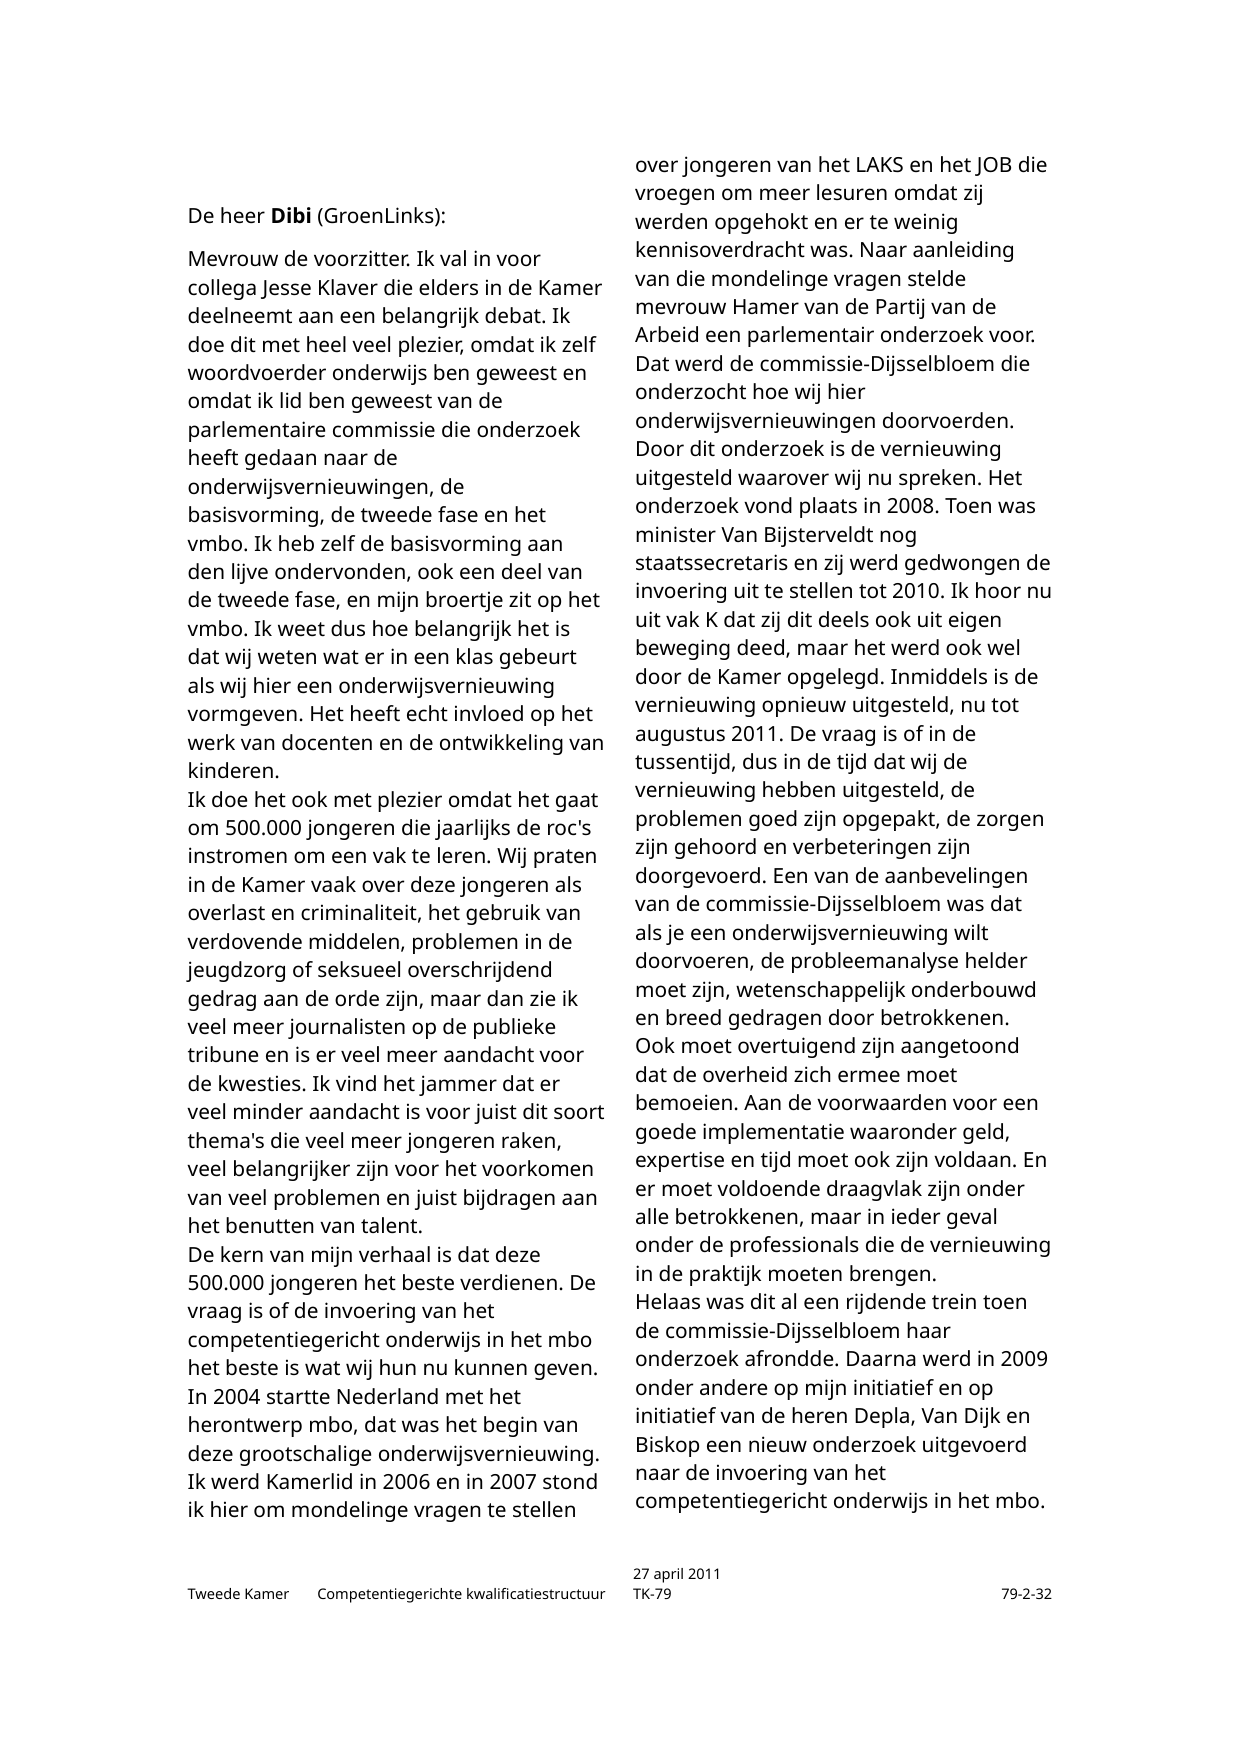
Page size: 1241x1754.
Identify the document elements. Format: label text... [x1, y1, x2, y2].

text Helaas was dit al een rijdende trein toen de commissie-Dijsselbloem haar onderzoek afrondde. Daarna werd in 2009 onder andere op mijn initiatief en op initiatief van de heren Depla, Van Dijk en Biskop een nieuw onderzoek uitgevoerd naar de invoering van het competentiegericht onderwijs in het mbo. [635, 1287, 1053, 1515]
text Mevrouw de voorzitter. Ik val in voor collega Jesse Klaver die elders in de Kamer deelneemt aan een belangrijk debat. Ik doe dit met heel veel plezier, omdat ik zelf woordvoerder onderwijs ben geweest en omdat ik lid ben geweest van de parlementaire commissie die onderzoek heeft gedaan naar de onderwijsvernieuwingen, de basisvorming, de tweede fase en het vmbo. Ik heb zelf de basisvorming aan den lijve ondervonden, ook een deel van de tweede fase, en mijn broertje zit op het vmbo. Ik weet dus hoe belangrijk het is dat wij weten wat er in een klas gebeurt als wij hier een onderwijsvernieuwing vormgeven. Het heeft echt invloed op het werk van docenten en de ontwikkeling van kinderen. [187, 244, 605, 785]
text De kern van mijn verhaal is dat deze 500.000 jongeren het beste verdienen. De vraag is of de invoering van het competentiegericht onderwijs in het mbo het beste is wat wij hun nu kunnen geven. In 2004 startte Nederland met het herontwerp mbo, dat was het begin van deze grootschalige onderwijsvernieuwing. Ik werd Kamerlid in 2006 en in 2007 stond ik hier om mondelinge vragen te stellen [187, 1240, 605, 1524]
text Ik doe het ook met plezier omdat het gaat om 500.000 jongeren die jaarlijks de roc's instromen om een vak te leren. Wij praten in de Kamer vaak over deze jongeren als overlast en criminaliteit, het gebruik van verdovende middelen, problemen in de jeugdzorg of seksueel overschrijdend gedrag aan de orde zijn, maar dan zie ik veel meer journalisten op de publieke tribune en is er veel meer aandacht voor de kwesties. Ik vind het jammer dat er veel minder aandacht is voor juist dit soort thema's die veel meer jongeren raken, veel belangrijker zijn voor het voorkomen van veel problemen en juist bijdragen aan het benutten van talent. [187, 785, 605, 1240]
text  [187, 150, 605, 178]
text De heer Dibi (GroenLinks): [187, 201, 605, 229]
text Door dit onderzoek is de vernieuwing uitgesteld waarover wij nu spreken. Het onderzoek vond plaats in 2008. Toen was minister Van Bijsterveldt nog staatssecretaris en zij werd gedwongen de invoering uit te stellen tot 2010. Ik hoor nu uit vak K dat zij dit deels ook uit eigen beweging deed, maar het werd ook wel door de Kamer opgelegd. Inmiddels is de vernieuwing opnieuw uitgesteld, nu tot augustus 2011. De vraag is of in de tussentijd, dus in de tijd dat wij de vernieuwing hebben uitgesteld, de problemen goed zijn opgepakt, de zorgen zijn gehoord en verbeteringen zijn doorgevoerd. Een van de aanbevelingen van de commissie-Dijsselbloem was dat als je een onderwijsvernieuwing wilt doorvoeren, de probleemanalyse helder moet zijn, wetenschappelijk onderbouwd en breed gedragen door betrokkenen. Ook moet overtuigend zijn aangetoond dat de overheid zich ermee moet bemoeien. Aan de voorwaarden voor een goede implementatie waaronder geld, expertise en tijd moet ook zijn voldaan. En er moet voldoende draagvlak zijn onder alle betrokkenen, maar in ieder geval onder de professionals die de vernieuwing in de praktijk moeten brengen. [635, 434, 1053, 1287]
text over jongeren van het LAKS en het JOB die vroegen om meer lesuren omdat zij werden opgehokt en er te weinig kennisoverdracht was. Naar aanleiding van die mondelinge vragen stelde mevrouw Hamer van de Partij van de Arbeid een parlementair onderzoek voor. Dat werd de commissie-Dijsselbloem die onderzocht hoe wij hier onderwijsvernieuwingen doorvoerden. [635, 150, 1053, 434]
